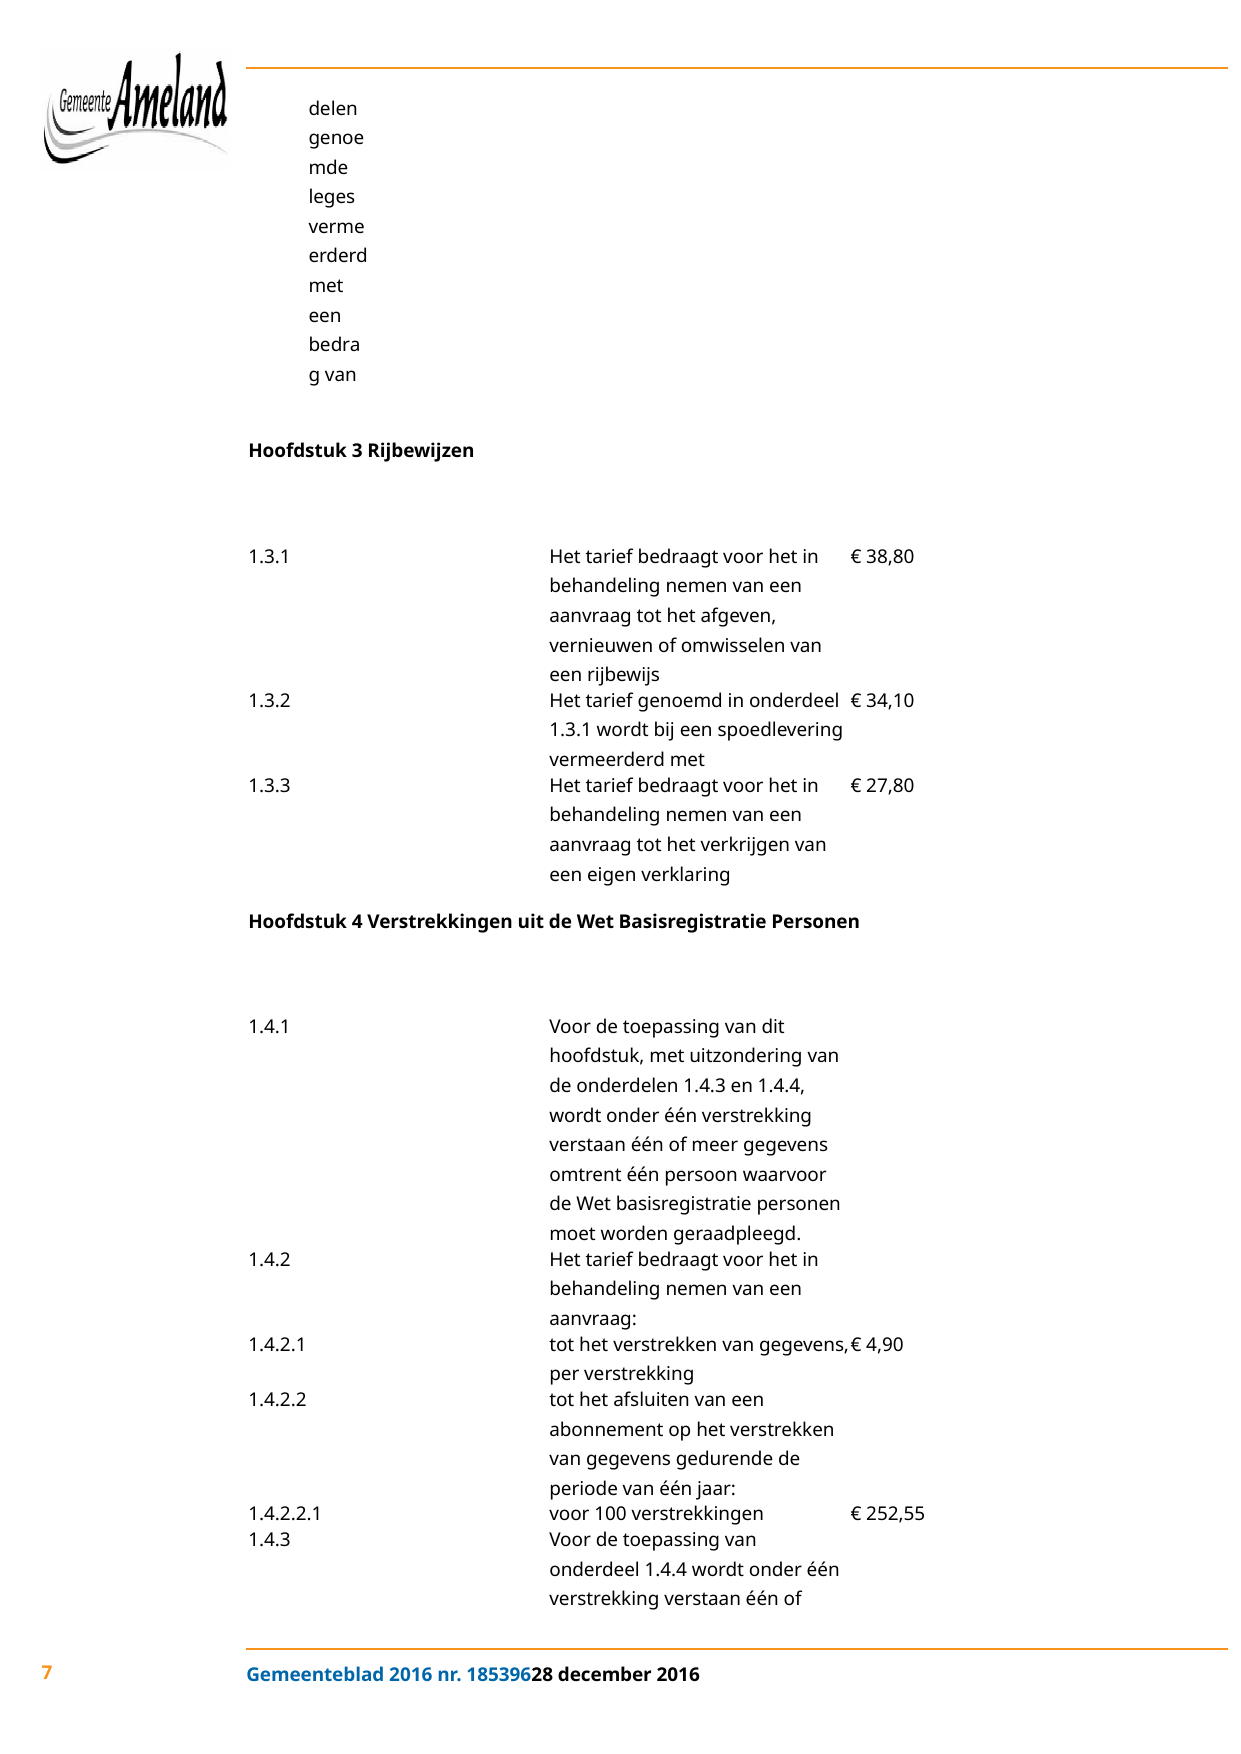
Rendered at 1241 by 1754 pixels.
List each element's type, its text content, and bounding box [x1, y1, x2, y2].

table_cell [850, 1526, 1152, 1611]
table_cell € 34,10 [850, 687, 1152, 772]
table_cell 1.4.2 [248, 1246, 549, 1331]
table_cell [248, 95, 308, 387]
table_cell Het tarief genoemd in onderdeel 1.3.1 wordt bij een spoedlevering vermeerderd met [549, 687, 850, 772]
table_cell tot het afsluiten van een abonnement op het verstrekken van gegevens gedurende de periode van één jaar: [549, 1386, 850, 1501]
table_cell voor 100 verstrekkingen [549, 1501, 850, 1526]
table_header [850, 1013, 1152, 1246]
table_cell delen genoemde leges vermeerderd met een bedrag van [308, 95, 368, 387]
table_cell € 27,80 [850, 772, 1152, 886]
text Hoofdstuk 4 Verstrekkingen uit de Wet Basisregistratie Personen [248, 906, 1152, 934]
table_header € 38,80 [850, 543, 1152, 687]
picture [41, 47, 231, 172]
table_cell tot het verstrekken van gegevens, per verstrekking [549, 1331, 850, 1386]
table_cell Het tarief bedraagt voor het in behandeling nemen van een aanvraag tot het verkrijgen van een eigen verklaring [549, 772, 850, 886]
table_header Voor de toepassing van dit hoofdstuk, met uitzondering van de onderdelen 1.4.3 en 1.4.4, wordt onder één verstrekking verstaan één of meer gegevens omtrent één persoon waarvoor de Wet basisregistratie personen moet worden geraadpleegd. [549, 1013, 850, 1246]
table_cell Het tarief bedraagt voor het in behandeling nemen van een aanvraag: [549, 1246, 850, 1331]
table_cell [369, 95, 429, 387]
table_cell € 252,55 [850, 1501, 1152, 1526]
table_cell [850, 1386, 1152, 1501]
table_header Het tarief bedraagt voor het in behandeling nemen van een aanvraag tot het afgeven, vernieuwen of omwisselen van een rijbewijs [549, 543, 850, 687]
table_cell Voor de toepassing van onderdeel 1.4.4 wordt onder één verstrekking verstaan één of [549, 1526, 850, 1611]
table_cell 1.4.2.2 [248, 1386, 549, 1501]
text Hoofdstuk 3 Rijbewijzen [248, 436, 1152, 464]
table_cell 1.3.3 [248, 772, 549, 886]
table_header 1.3.1 [248, 543, 549, 687]
table_cell 1.4.2.1 [248, 1331, 549, 1386]
table_cell 1.4.2.2.1 [248, 1501, 549, 1526]
table_header 1.4.1 [248, 1013, 549, 1246]
table_cell 1.4.3 [248, 1526, 549, 1611]
table_cell 1.3.2 [248, 687, 549, 772]
table_cell € 4,90 [850, 1331, 1152, 1386]
table_cell [850, 1246, 1152, 1331]
